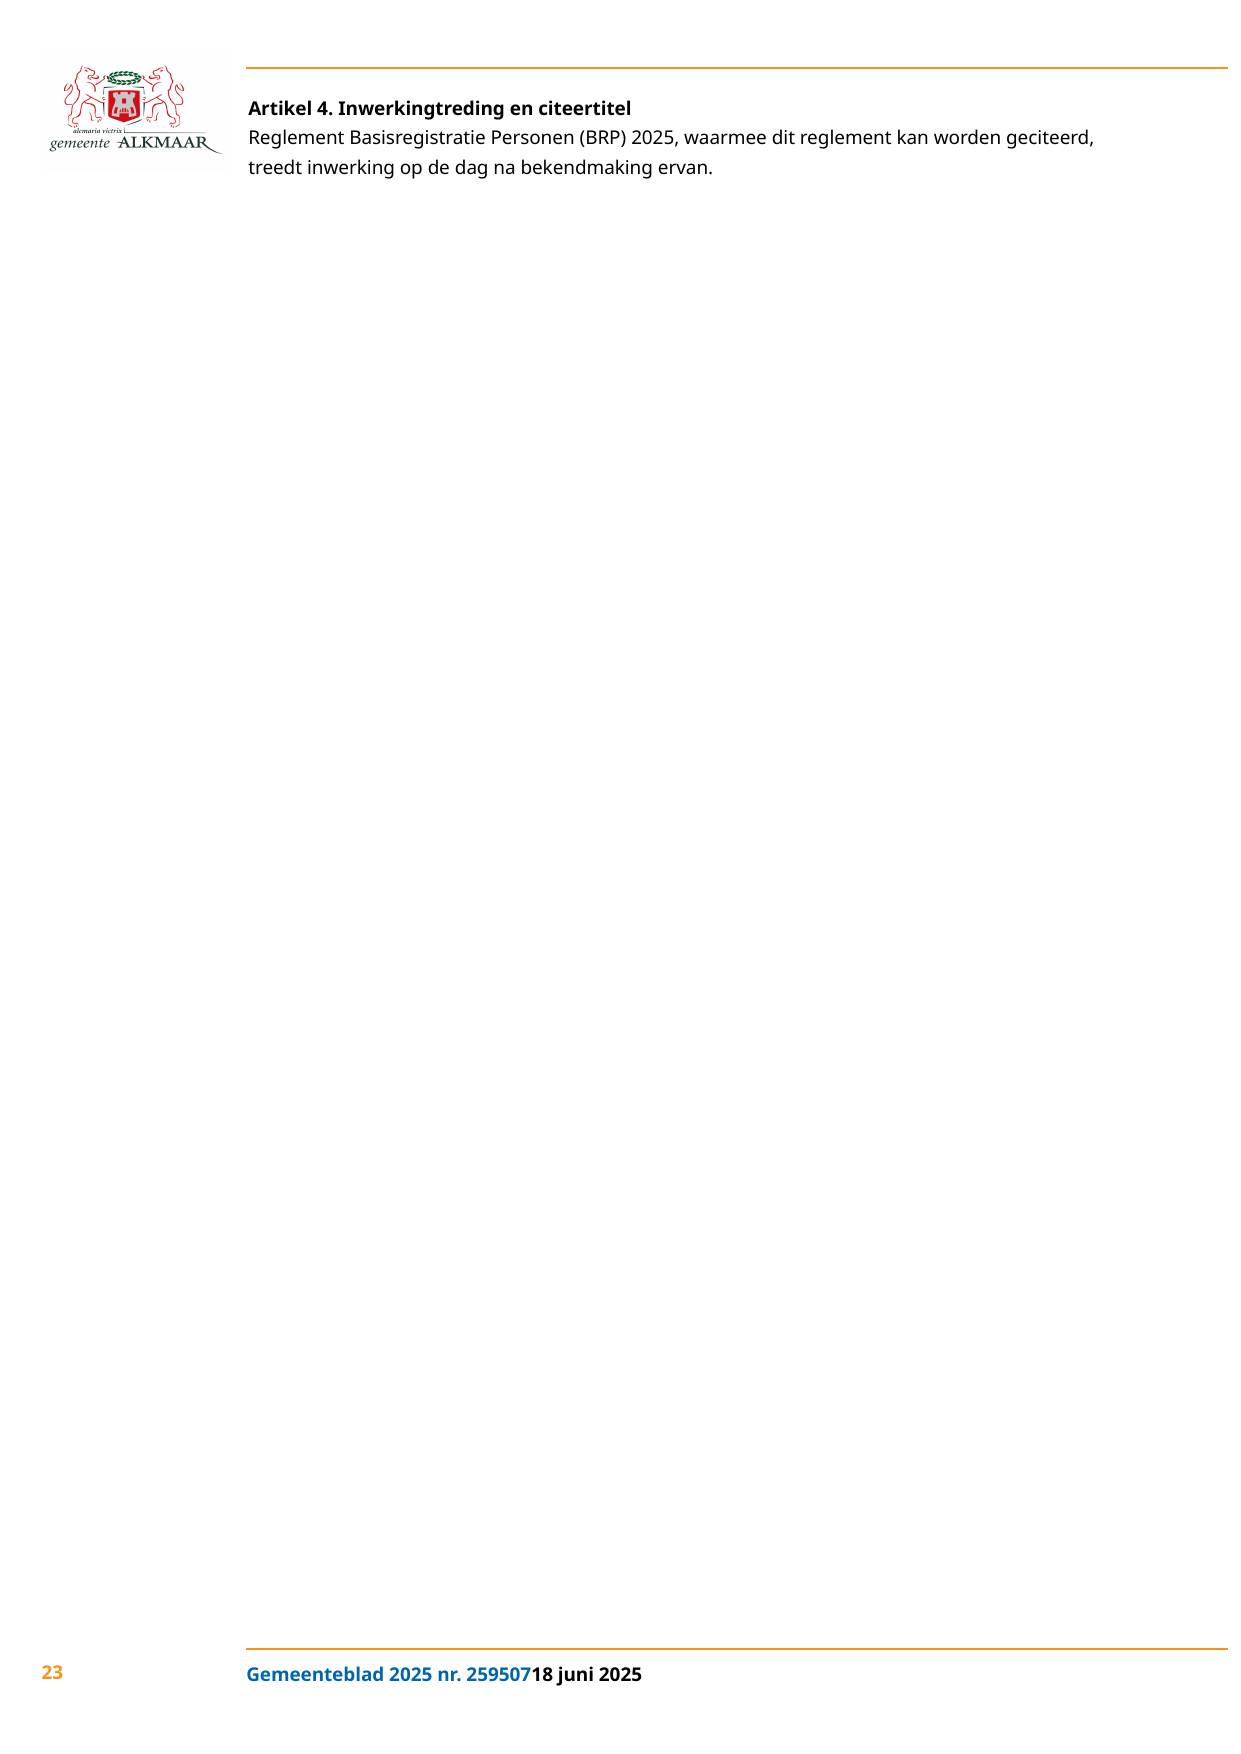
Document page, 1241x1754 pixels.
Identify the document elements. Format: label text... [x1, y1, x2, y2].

picture [41, 47, 231, 172]
text Artikel 4. Inwerkingtreding en citeertitel [248, 95, 1152, 121]
text Reglement Basisregistratie Personen (BRP) 2025, waarmee dit reglement kan worden geciteerd, treedt inwerking op de dag na bekendmaking ervan. [248, 124, 1152, 180]
